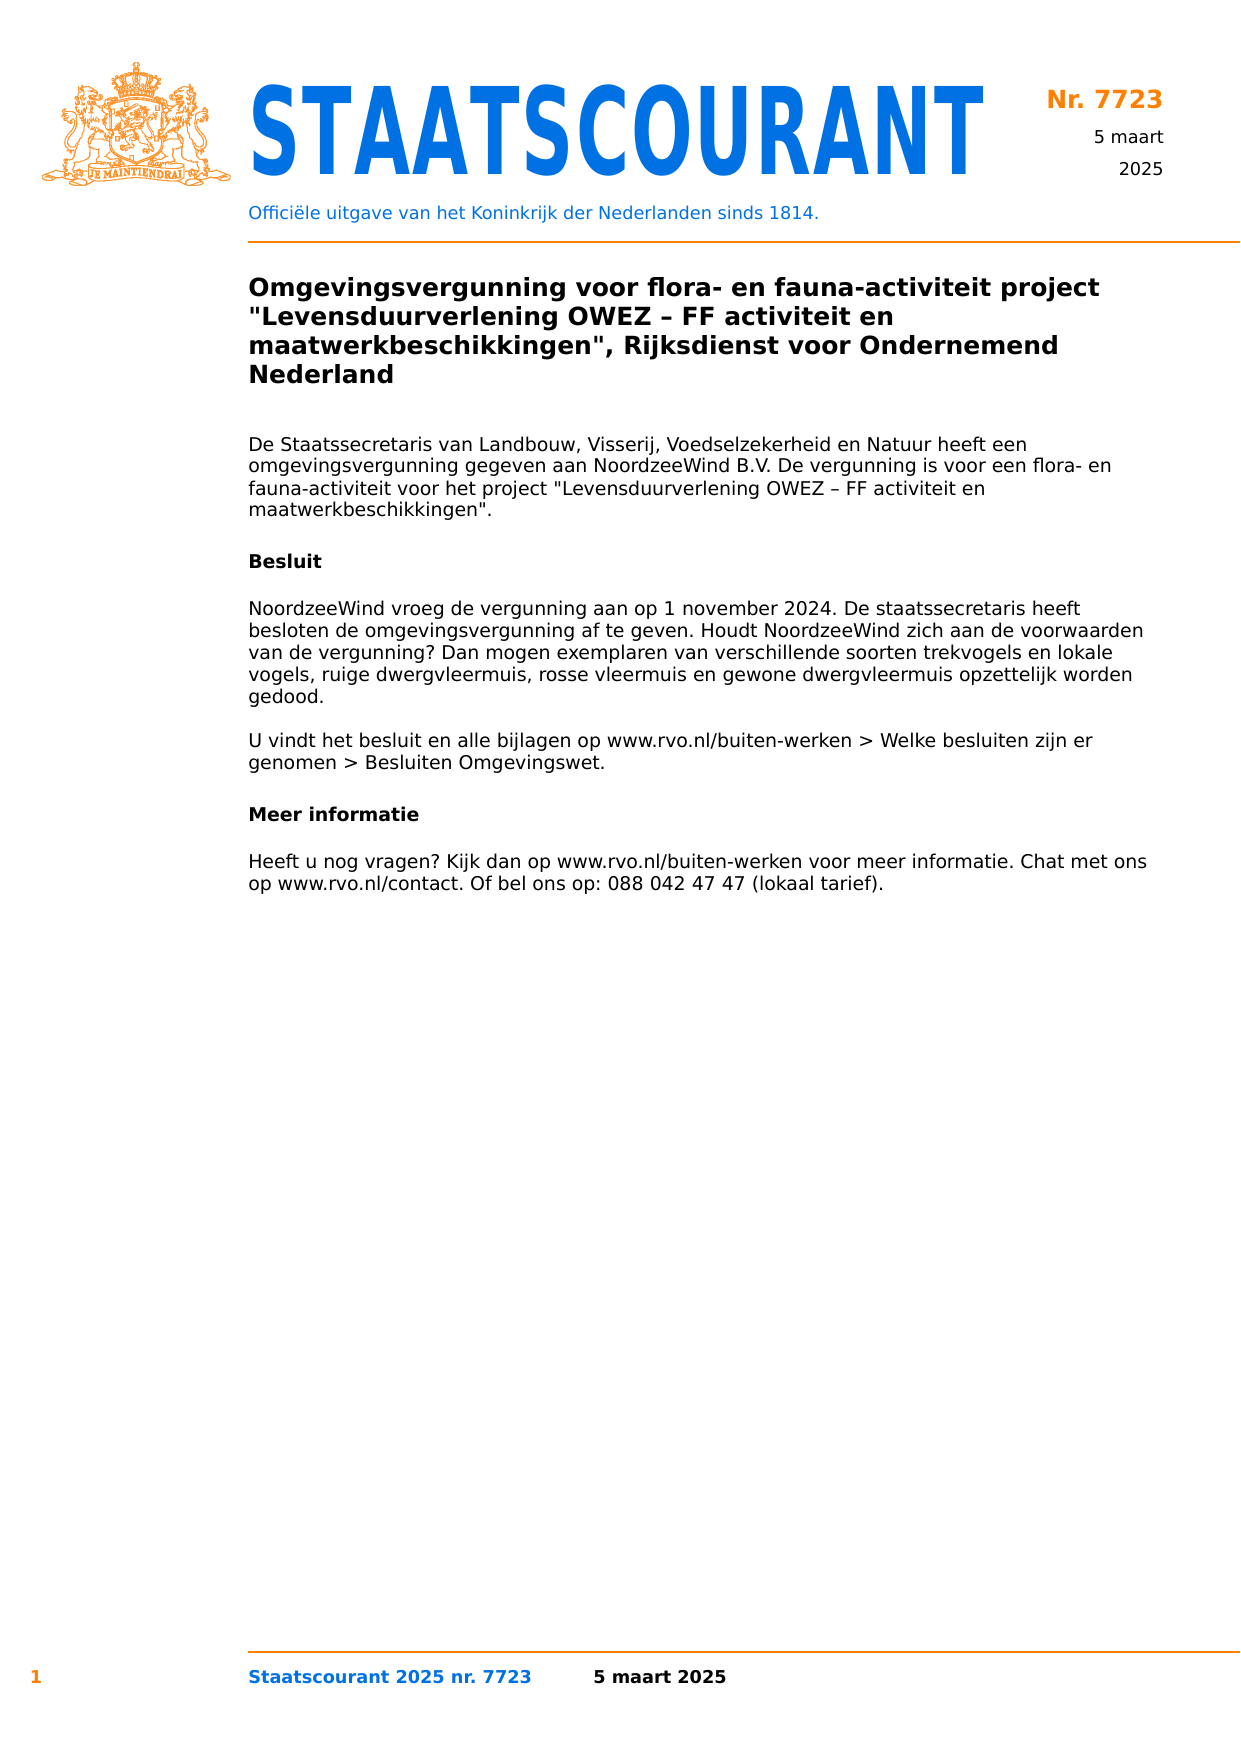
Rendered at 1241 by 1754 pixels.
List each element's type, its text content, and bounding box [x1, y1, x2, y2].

text Heeft u nog vragen? Kijk dan op www.rvo.nl/buiten-werken voor meer informatie. Chat met ons op www.rvo.nl/contact. Of bel ons op: 088 042 47 47 (lokaal tarief). [248, 851, 1163, 895]
table_cell Officiële uitgave van het Koninkrijk der Nederlanden sinds 1814. [248, 203, 1240, 241]
subtitle Besluit [248, 551, 1163, 573]
text NoordzeeWind vroeg de vergunning aan op 1 november 2024. De staatssecretaris heeft besloten de omgevingsvergunning af te geven. Houdt NoordzeeWind zich aan de voorwaarden van de vergunning? Dan mogen exemplaren van verschillende soorten trekvogels en lokale vogels, ruige dwergvleermuis, rosse vleermuis en gewone dwergvleermuis opzettelijk worden gedood. [248, 598, 1163, 708]
subtitle Omgevingsvergunning voor flora- en fauna-activiteit project "Levensduurverlening OWEZ – FF activiteit en maatwerkbeschikkingen", Rijksdienst voor Ondernemend Nederland [248, 273, 1163, 390]
text De Staatssecretaris van Landbouw, Visserij, Voedselzekerheid en Natuur heeft een omgevingsvergunning gegeven aan NoordzeeWind B.V. De vergunning is voor een flora- en fauna-activiteit voor het project "Levensduurverlening OWEZ – FF activiteit en maatwerkbeschikkingen". [248, 433, 1163, 521]
picture [41, 62, 231, 186]
table_header Nr. 7723 [998, 62, 1240, 121]
table_header STAATSCOURANT [248, 62, 998, 203]
text U vindt het besluit en alle bijlagen op www.rvo.nl/buiten-werken > Welke besluiten zijn er genomen > Besluiten Omgevingswet. [248, 730, 1163, 774]
table_cell 2025 [998, 153, 1240, 203]
table_cell 5 maart [998, 121, 1240, 153]
subtitle Meer informatie [248, 804, 1163, 826]
table_header [25, 62, 248, 241]
